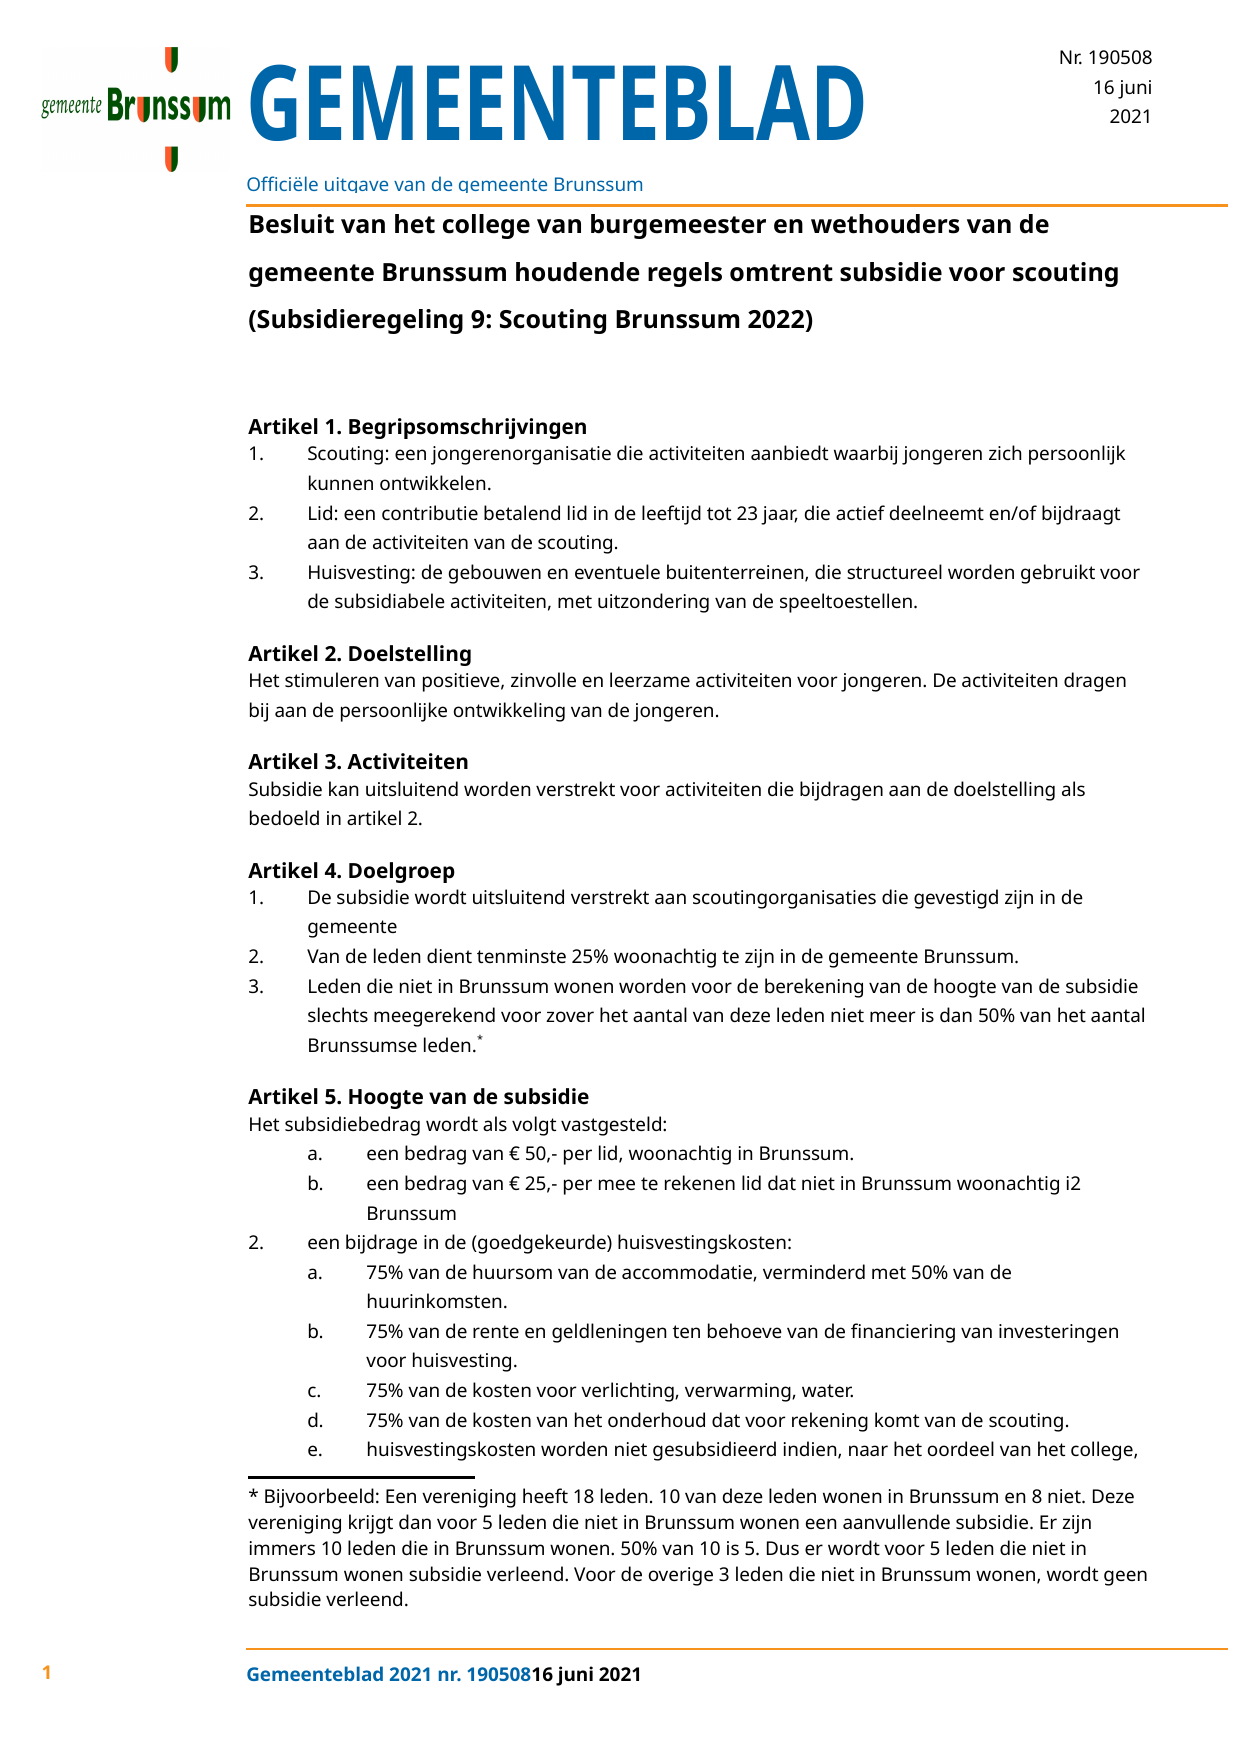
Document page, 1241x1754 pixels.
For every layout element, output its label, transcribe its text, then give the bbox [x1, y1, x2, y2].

list Van de leden dient tenminste 25% woonachtig te zijn in de gemeente Brunssum. [248, 943, 1152, 969]
list 75% van de huursom van de accommodatie, verminderd met 50% van de huurinkomsten. [307, 1259, 1152, 1314]
text Artikel 3. Activiteiten [248, 747, 1152, 776]
list Scouting: een jongerenorganisatie die activiteiten aanbiedt waarbij jongeren zich persoonlijk kunnen ontwikkelen. [248, 441, 1152, 496]
text Besluit van het college van burgemeester en wethouders van de gemeente Brunssum houdende regels omtrent subsidie voor scouting (Subsidieregeling 9: Scouting Brunssum 2022) [248, 207, 1152, 336]
list een bijdrage in de (goedgekeurde) huisvestingskosten: [248, 1229, 1152, 1255]
list 75% van de kosten voor verlichting, verwarming, water. [307, 1377, 1152, 1403]
list huisvestingskosten worden niet gesubsidieerd indien, naar het oordeel van het college, [307, 1436, 1152, 1462]
list Leden die niet in Brunssum wonen worden voor de berekening van de hoogte van de subsidie slechts meegerekend voor zover het aantal van deze leden niet meer is dan 50% van het aantal Brunssumse leden. [248, 973, 1152, 1058]
text Artikel 5. Hoogte van de subsidie [248, 1082, 1152, 1111]
list een bedrag van € 25,- per mee te rekenen lid dat niet in Brunssum woonachtig i2 Brunssum [307, 1170, 1152, 1225]
list 75% van de rente en geldleningen ten behoeve van de financiering van investeringen voor huisvesting. [307, 1318, 1152, 1373]
text Artikel 2. Doelstelling [248, 639, 1152, 667]
list Lid: een contributie betalend lid in de leeftijd tot 23 jaar, die actief deelneemt en/of bijdraagt aan de activiteiten van de scouting. [248, 500, 1152, 555]
list De subsidie wordt uitsluitend verstrekt aan scoutingorganisaties die gevestigd zijn in de gemeente [248, 884, 1152, 939]
list Huisvesting: de gebouwen en eventuele buitenterreinen, die structureel worden gebruikt voor de subsidiabele activiteiten, met uitzondering van de speeltoestellen. [248, 559, 1152, 614]
text Artikel 4. Doelgroep [248, 856, 1152, 884]
picture [41, 47, 231, 172]
list een bedrag van € 50,- per lid, woonachtig in Brunssum. [307, 1141, 1152, 1166]
text Het subsidiebedrag wordt als volgt vastgesteld: [248, 1111, 1152, 1137]
text Het stimuleren van positieve, zinvolle en leerzame activiteiten voor jongeren. De activiteiten dragen bij aan de persoonlijke ontwikkeling van de jongeren. [248, 667, 1152, 723]
text Artikel 1. Begripsomschrijvingen [248, 412, 1152, 441]
text Subsidie kan uitsluitend worden verstrekt voor activiteiten die bijdragen aan de doelstelling als bedoeld in artikel 2. [248, 776, 1152, 831]
list Bijvoorbeeld: Een vereniging heeft 18 leden. 10 van deze leden wonen in Brunssum en 8 niet. Deze vereniging krijgt dan voor 5 leden die niet in Brunssum wonen een aanvullende subsidie. Er zijn immers 10 leden die in Brunssum wonen. 50% van 10 is 5. Dus er wordt voor 5 leden die niet in Brunssum wonen subsidie verleend. Voor de overige 3 leden die niet in Brunssum wonen, wordt geen subsidie verleend. [248, 1483, 1152, 1612]
list 75% van de kosten van het onderhoud dat voor rekening komt van de scouting. [307, 1407, 1152, 1432]
